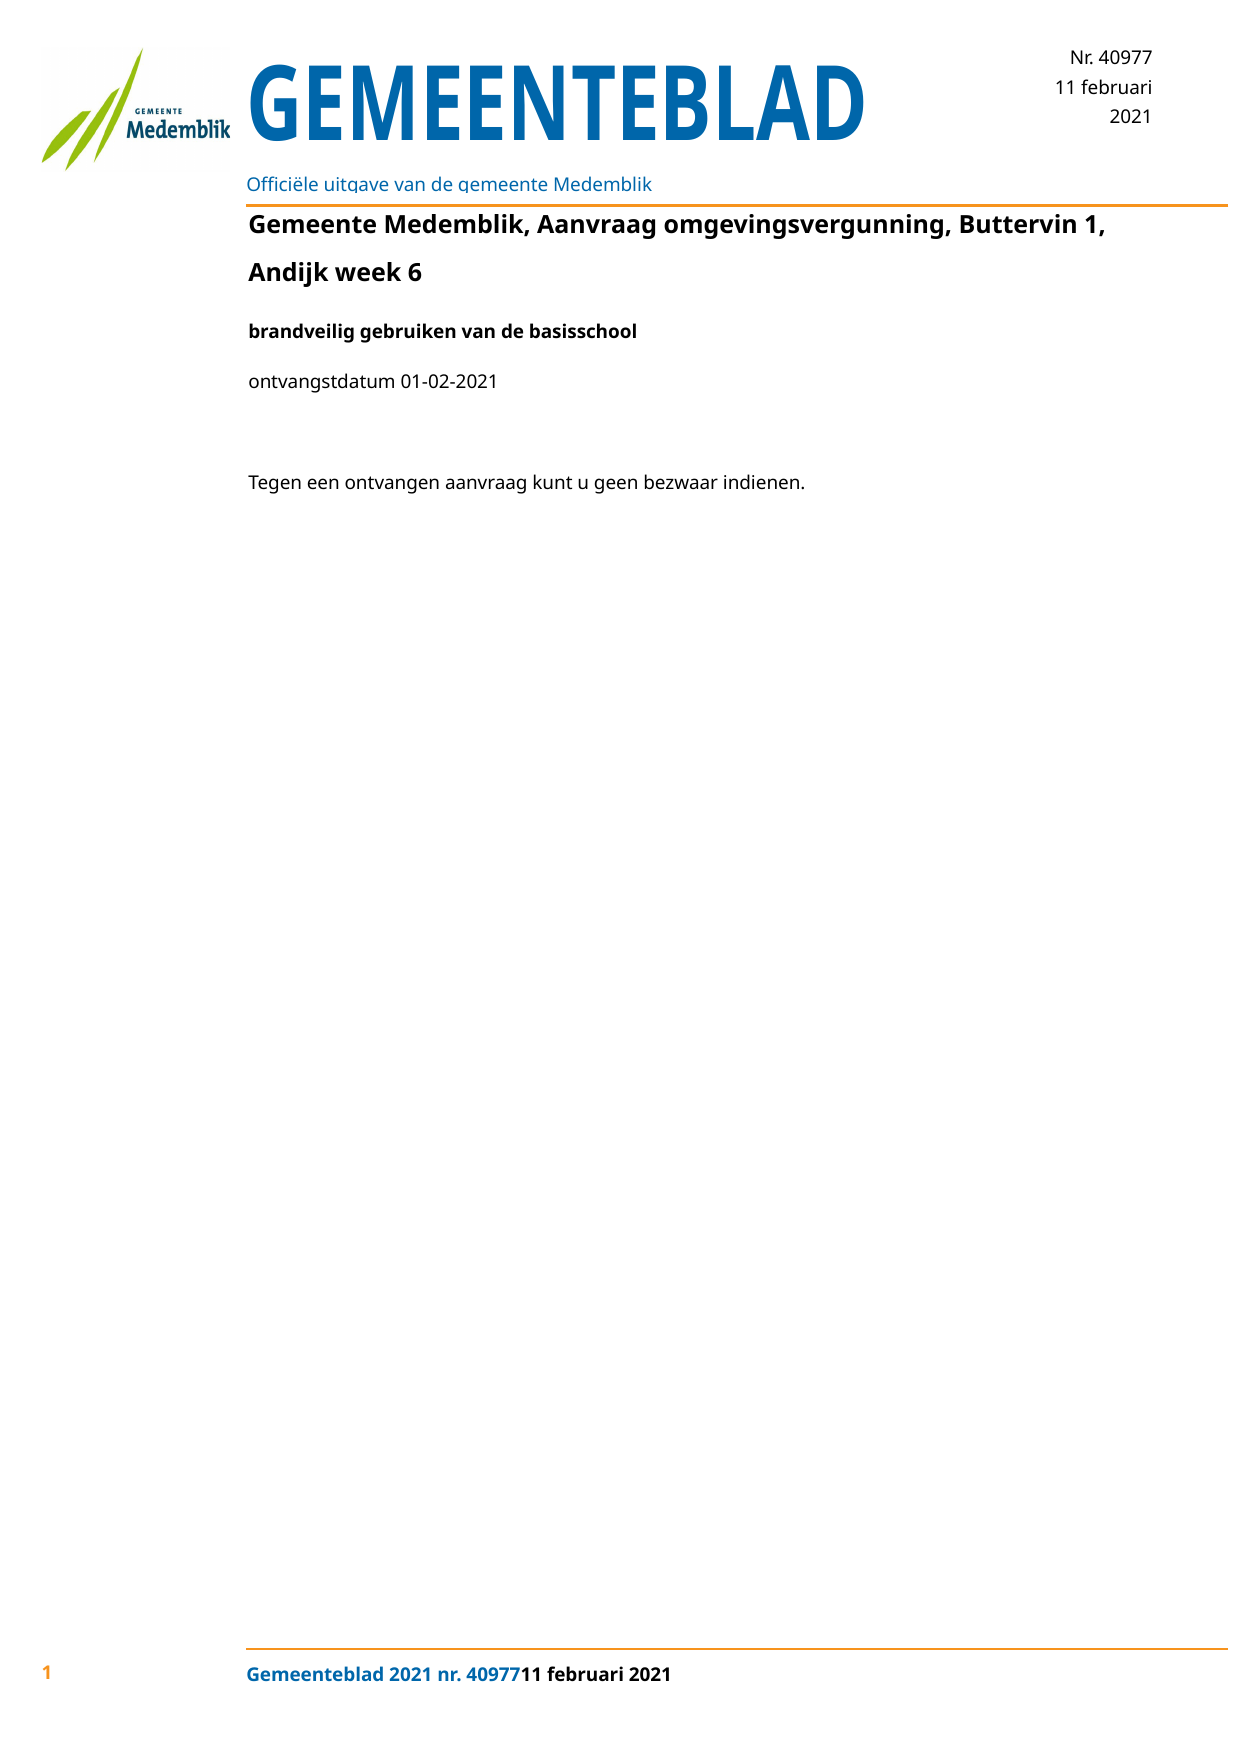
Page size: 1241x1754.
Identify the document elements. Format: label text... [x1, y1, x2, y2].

text brandveilig gebruiken van de basisschool [248, 318, 1152, 344]
picture [41, 47, 231, 172]
text ontvangstdatum 01-02-2021 [248, 368, 1152, 394]
text Tegen een ontvangen aanvraag kunt u geen bezwaar indienen. [248, 469, 1152, 495]
text Gemeente Medemblik, Aanvraag omgevingsvergunning, Buttervin 1, Andijk week 6 [248, 207, 1152, 288]
